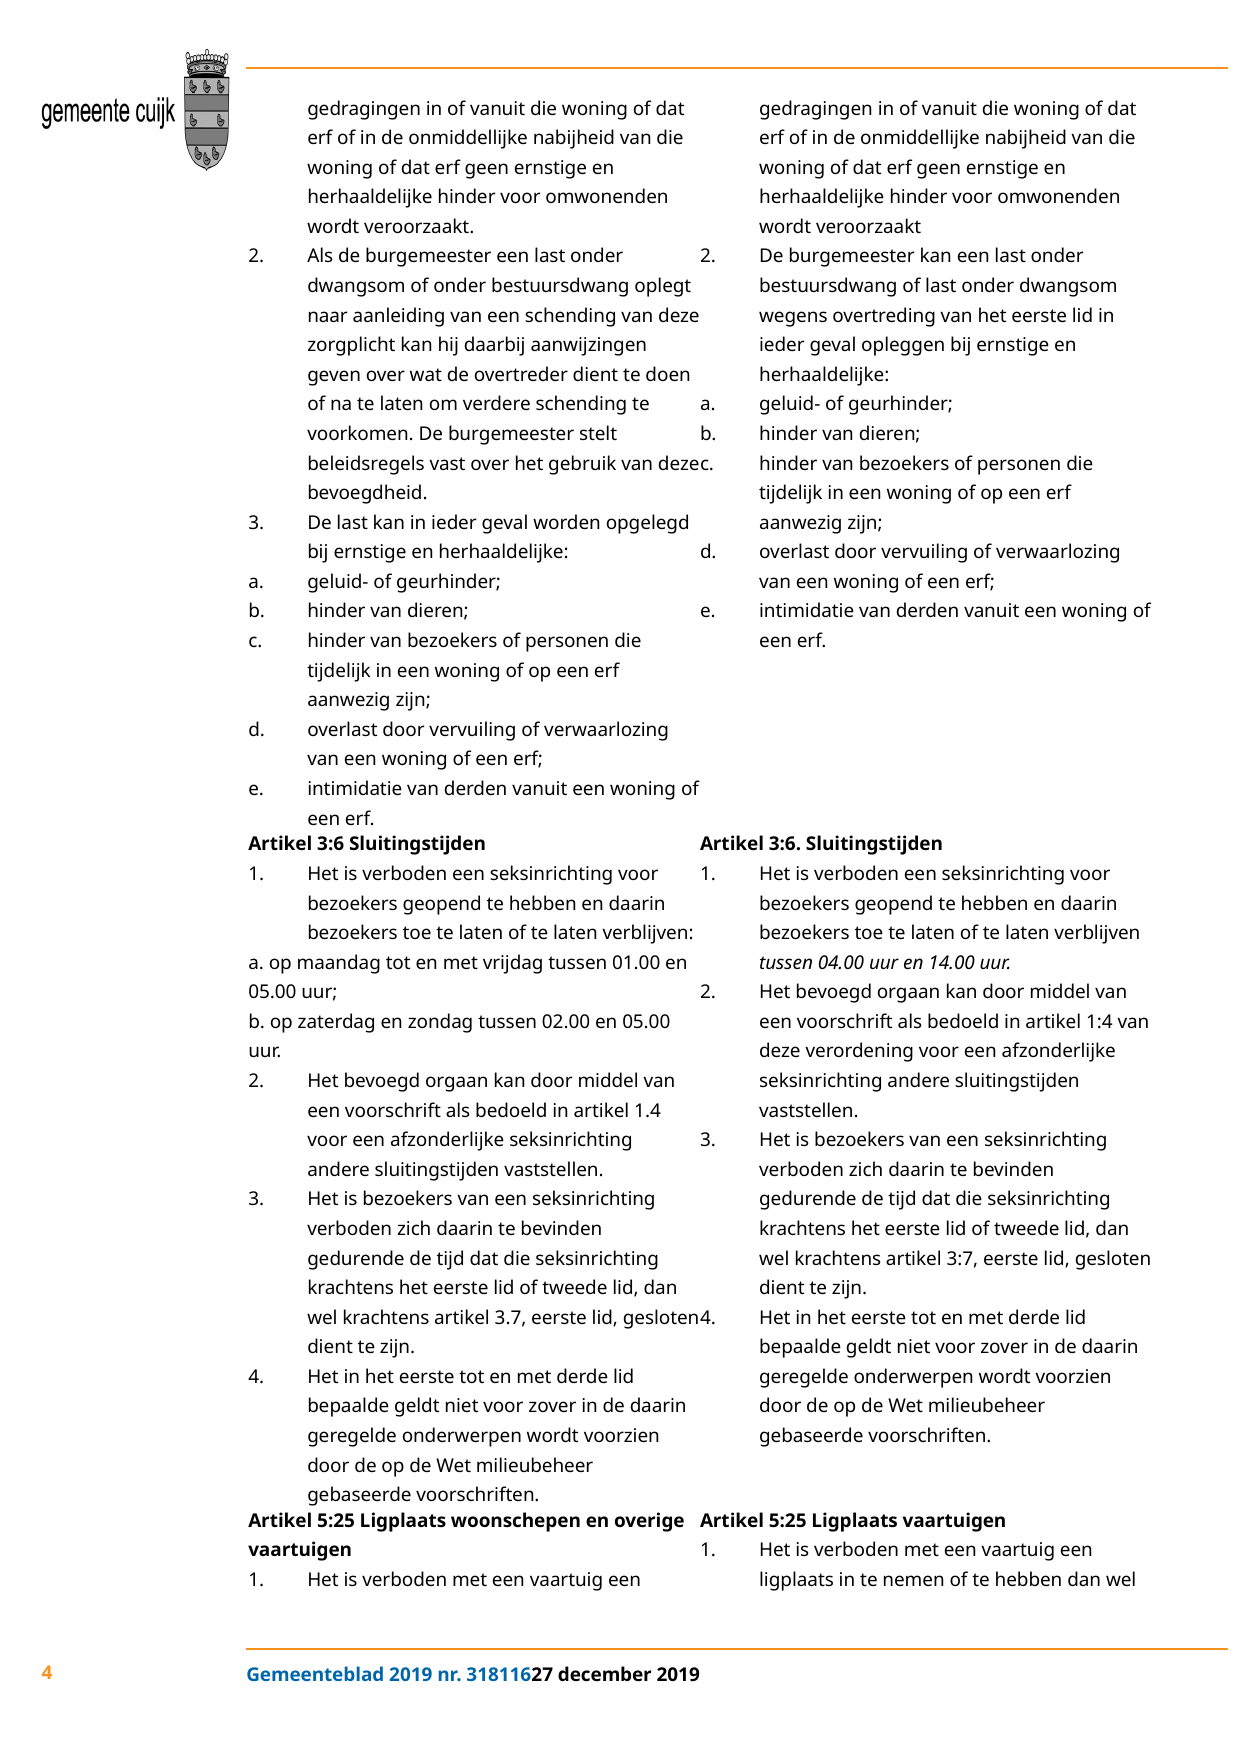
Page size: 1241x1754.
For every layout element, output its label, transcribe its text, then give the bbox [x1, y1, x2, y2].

table_cell Artikel 5:25 Ligplaats woonschepen en overige vaartuigen Het is verboden met een vaartuig een [248, 1507, 700, 1592]
table_cell Artikel 3:6 Sluitingstijden Het is verboden een seksinrichting voor bezoekers geopend te hebben en daarin bezoekers toe te laten of te laten verblijven: a. op maandag tot en met vrijdag tussen 01.00 en 05.00 uur; b. op zaterdag en zondag tussen 02.00 en 05.00 uur. Het bevoegd orgaan kan door middel van een voorschrift als bedoeld in artikel 1.4 voor een afzonderlijke seksinrichting andere sluitingstijden vaststellen. Het is bezoekers van een seksinrichting verboden zich daarin te bevinden gedurende de tijd dat die seksinrichting krachtens het eerste lid of tweede lid, dan wel krachtens artikel 3.7, eerste lid, gesloten dient te zijn. Het in het eerste tot en met derde lid bepaalde geldt niet voor zover in de daarin geregelde onderwerpen wordt voorzien door de op de Wet milieubeheer gebaseerde voorschriften. [248, 831, 700, 1507]
table_cell gedragingen in of vanuit die woning of dat erf of in de onmiddellijke nabijheid van die woning of dat erf geen ernstige en herhaaldelijke hinder voor omwonenden wordt veroorzaakt. Als de burgemeester een last onder dwangsom of onder bestuursdwang oplegt naar aanleiding van een schending van deze zorgplicht kan hij daarbij aanwijzingen geven over wat de overtreder dient te doen of na te laten om verdere schending te voorkomen. De burgemeester stelt beleidsregels vast over het gebruik van deze bevoegdheid. De last kan in ieder geval worden opgelegd bij ernstige en herhaaldelijke: geluid- of geurhinder; hinder van dieren; hinder van bezoekers of personen die tijdelijk in een woning of op een erf aanwezig zijn; overlast door vervuiling of verwaarlozing van een woning of een erf; intimidatie van derden vanuit een woning of een erf. [248, 95, 700, 831]
table_cell Artikel 3:6. Sluitingstijden Het is verboden een seksinrichting voor bezoekers geopend te hebben en daarin bezoekers toe te laten of te laten verblijven tussen 04.00 uur en 14.00 uur. Het bevoegd orgaan kan door middel van een voorschrift als bedoeld in artikel 1:4 van deze verordening voor een afzonderlijke seksinrichting andere sluitingstijden vaststellen. Het is bezoekers van een seksinrichting verboden zich daarin te bevinden gedurende de tijd dat die seksinrichting krachtens het eerste lid of tweede lid, dan wel krachtens artikel 3:7, eerste lid, gesloten dient te zijn. Het in het eerste tot en met derde lid bepaalde geldt niet voor zover in de daarin geregelde onderwerpen wordt voorzien door de op de Wet milieubeheer gebaseerde voorschriften. [700, 831, 1152, 1507]
picture [41, 47, 231, 172]
table_cell gedragingen in of vanuit die woning of dat erf of in de onmiddellijke nabijheid van die woning of dat erf geen ernstige en herhaaldelijke hinder voor omwonenden wordt veroorzaakt De burgemeester kan een last onder bestuursdwang of last onder dwangsom wegens overtreding van het eerste lid in ieder geval opleggen bij ernstige en herhaaldelijke: geluid- of geurhinder; hinder van dieren; hinder van bezoekers of personen die tijdelijk in een woning of op een erf aanwezig zijn; overlast door vervuiling of verwaarlozing van een woning of een erf; intimidatie van derden vanuit een woning of een erf. [700, 95, 1152, 831]
table_cell Artikel 5:25 Ligplaats vaartuigen Het is verboden met een vaartuig een ligplaats in te nemen of te hebben dan wel [700, 1507, 1152, 1592]
